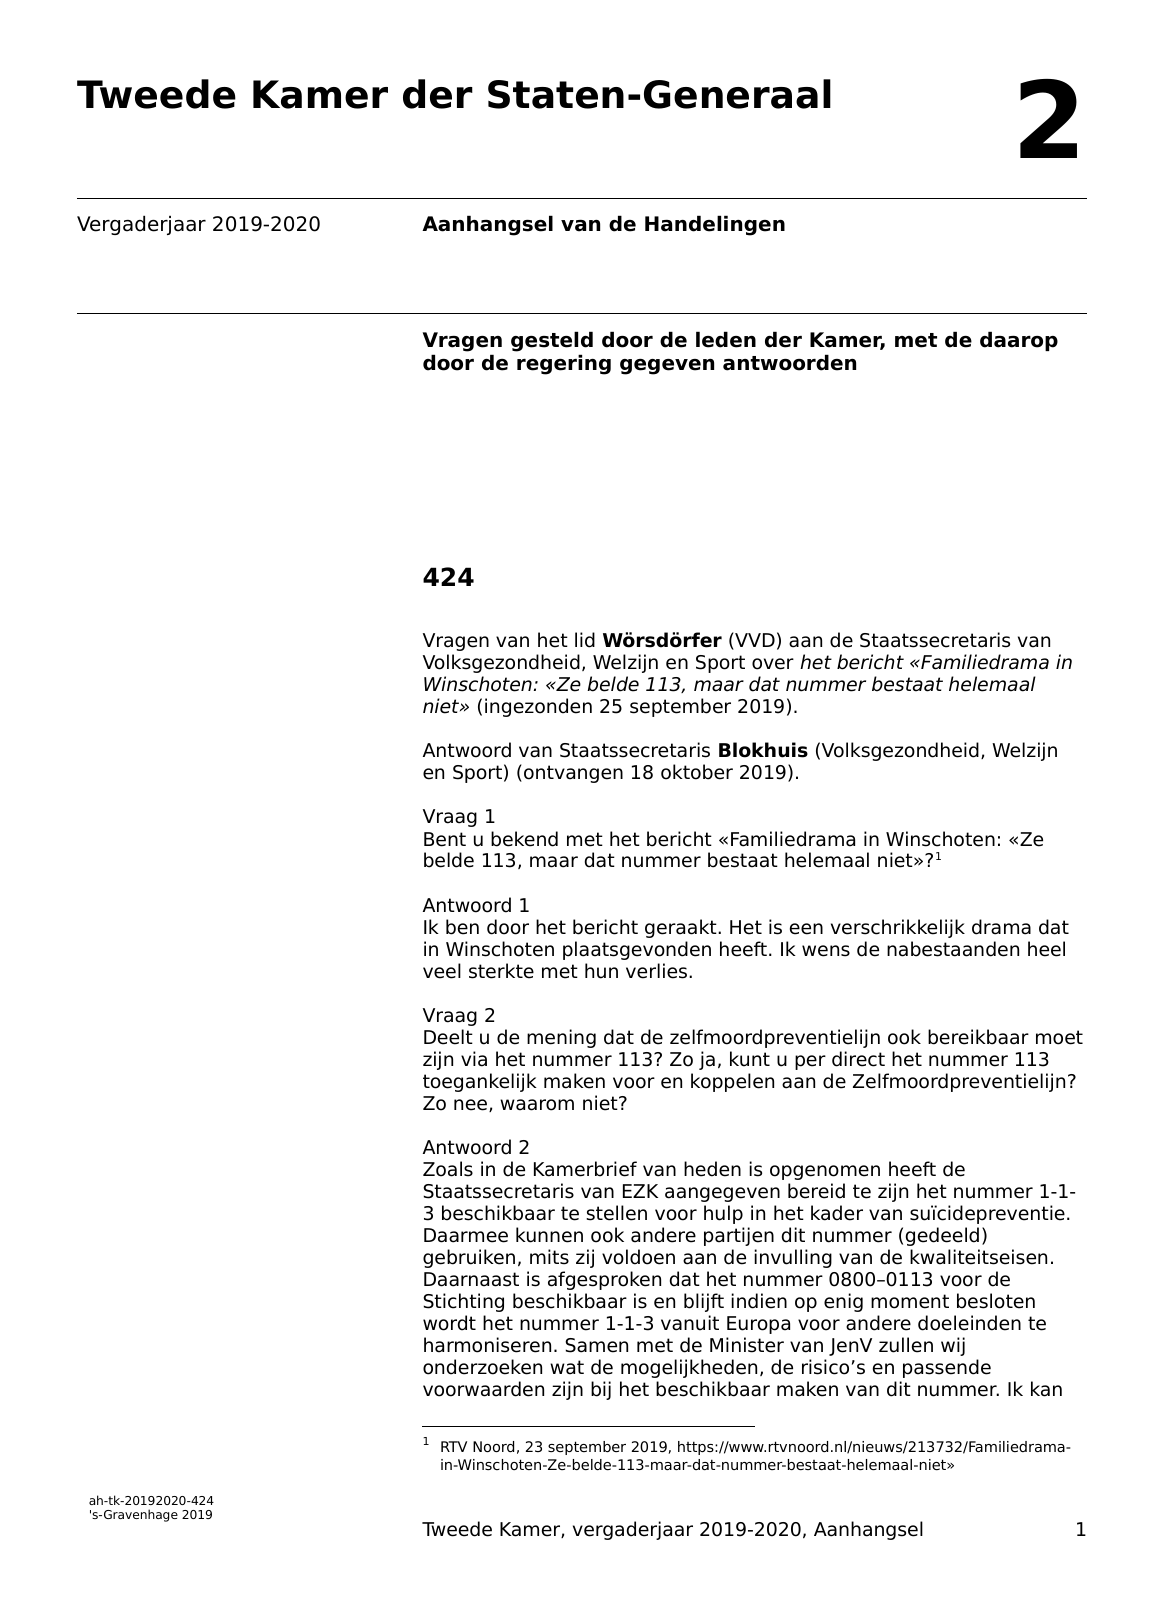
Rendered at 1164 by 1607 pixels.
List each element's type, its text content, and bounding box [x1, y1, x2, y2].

text Antwoord van Staatssecretaris Blokhuis (Volksgezondheid, Welzijn en Sport) (ontvangen 18 oktober 2019). [422, 740, 1087, 784]
text Bent u bekend met het bericht «Familiedrama in Winschoten: «Ze belde 113, maar dat nummer bestaat helemaal niet»? [422, 828, 1087, 872]
table_cell Vragen gesteld door de leden der Kamer, met de daarop door de regering gegeven antwoorden [422, 314, 1087, 375]
text Antwoord 2 [422, 1137, 1087, 1159]
text 424 [422, 563, 1087, 592]
text RTV Noord, 23 september 2019, https://www.rtvnoord.nl/nieuws/213732/Familiedrama-in-Winschoten-Ze-belde-113-maar-dat-nummer-bestaat-helemaal-niet» [422, 1435, 1087, 1474]
text ah-tk-20192020-424 [88, 1494, 323, 1508]
table_header 2 [886, 59, 1087, 198]
table_cell Aanhangsel van de Handelingen [422, 199, 1087, 313]
text Deelt u de mening dat de zelfmoordpreventielijn ook bereikbaar moet zijn via het nummer 113? Zo ja, kunt u per direct het nummer 113 toegankelijk maken voor en koppelen aan de Zelfmoordpreventielijn? Zo nee, waarom niet? [422, 1027, 1087, 1114]
table_cell [77, 314, 422, 375]
table_header Tweede Kamer der Staten-Generaal [77, 59, 886, 198]
text Antwoord 1 [422, 894, 1087, 917]
text Vraag 1 [422, 806, 1087, 828]
text Vraag 2 [422, 1005, 1087, 1027]
text Ik ben door het bericht geraakt. Het is een verschrikkelijk drama dat in Winschoten plaatsgevonden heeft. Ik wens de nabestaanden heel veel sterkte met hun verlies. [422, 917, 1087, 982]
text 's-Gravenhage 2019 [88, 1508, 323, 1522]
text Zoals in de Kamerbrief van heden is opgenomen heeft de Staatssecretaris van EZK aangegeven bereid te zijn het nummer 1-1-3 beschikbaar te stellen voor hulp in het kader van suïcidepreventie. Daarmee kunnen ook andere partijen dit nummer (gedeeld) gebruiken, mits zij voldoen aan de invulling van de kwaliteitseisen. Daarnaast is afgesproken dat het nummer 0800–0113 voor de Stichting beschikbaar is en blijft indien op enig moment besloten wordt het nummer 1-1-3 vanuit Europa voor andere doeleinden te harmoniseren. Samen met de Minister van JenV zullen wij onderzoeken wat de mogelijkheden, de risico’s en passende voorwaarden zijn bij het beschikbaar maken van dit nummer. Ik kan [422, 1159, 1087, 1401]
table_cell Vergaderjaar 2019-2020 [77, 199, 422, 313]
text Vragen van het lid Wörsdörfer (VVD) aan de Staatssecretaris van Volksgezondheid, Welzijn en Sport over het bericht «Familiedrama in Winschoten: «Ze belde 113, maar dat nummer bestaat helemaal niet» (ingezonden 25 september 2019). [422, 630, 1087, 718]
